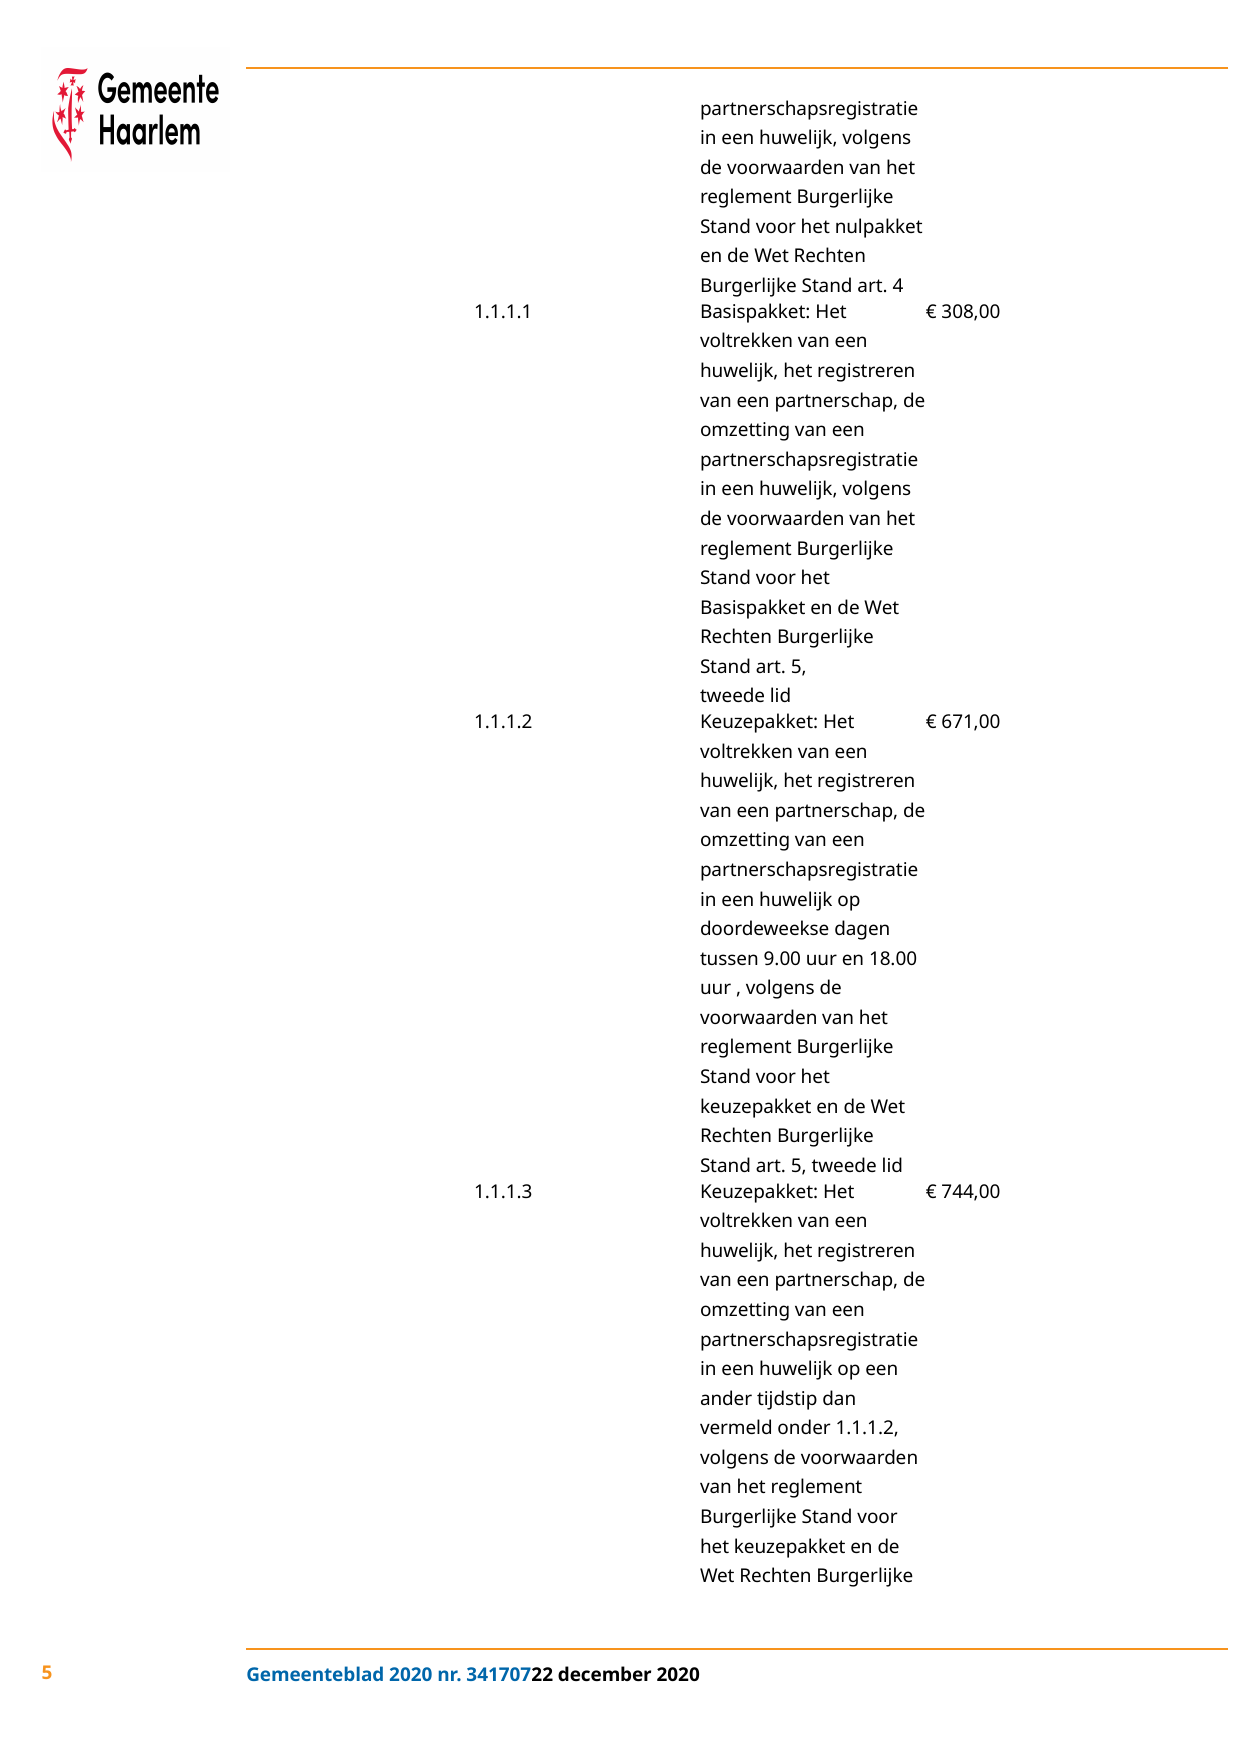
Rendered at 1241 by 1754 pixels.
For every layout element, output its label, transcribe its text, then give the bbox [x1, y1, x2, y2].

table_cell 1.1.1.1 [474, 298, 700, 708]
table_cell Keuzepakket: Het voltrekken van een huwelijk, het registreren van een partnerschap, de omzetting van een partnerschapsregistratie in een huwelijk op een ander tijdstip dan vermeld onder 1.1.1.2, volgens de voorwaarden van het reglement Burgerlijke Stand voor het keuzepakket en de Wet Rechten Burgerlijke [700, 1178, 926, 1588]
table_cell [926, 95, 1152, 298]
table_cell [248, 708, 474, 1178]
table_cell € 308,00 [926, 298, 1152, 708]
table_cell [248, 1178, 474, 1588]
table_cell partnerschapsregistratie in een huwelijk, volgens de voorwaarden van het reglement Burgerlijke Stand voor het nulpakket en de Wet Rechten Burgerlijke Stand art. 4 [700, 95, 926, 298]
table_cell € 671,00 [926, 708, 1152, 1178]
table_cell Basispakket: Het voltrekken van een huwelijk, het registreren van een partnerschap, de omzetting van een partnerschapsregistratie in een huwelijk, volgens de voorwaarden van het reglement Burgerlijke Stand voor het Basispakket en de Wet Rechten Burgerlijke Stand art. 5, tweede lid [700, 298, 926, 708]
table_cell Keuzepakket: Het voltrekken van een huwelijk, het registreren van een partnerschap, de omzetting van een partnerschapsregistratie in een huwelijk op doordeweekse dagen tussen 9.00 uur en 18.00 uur , volgens de voorwaarden van het reglement Burgerlijke Stand voor het keuzepakket en de Wet Rechten Burgerlijke Stand art. 5, tweede lid [700, 708, 926, 1178]
table_cell [474, 95, 700, 298]
table_cell [248, 95, 474, 298]
picture [41, 47, 231, 172]
table_cell € 744,00 [926, 1178, 1152, 1588]
table_cell 1.1.1.3 [474, 1178, 700, 1588]
table_cell 1.1.1.2 [474, 708, 700, 1178]
table_cell [248, 298, 474, 708]
